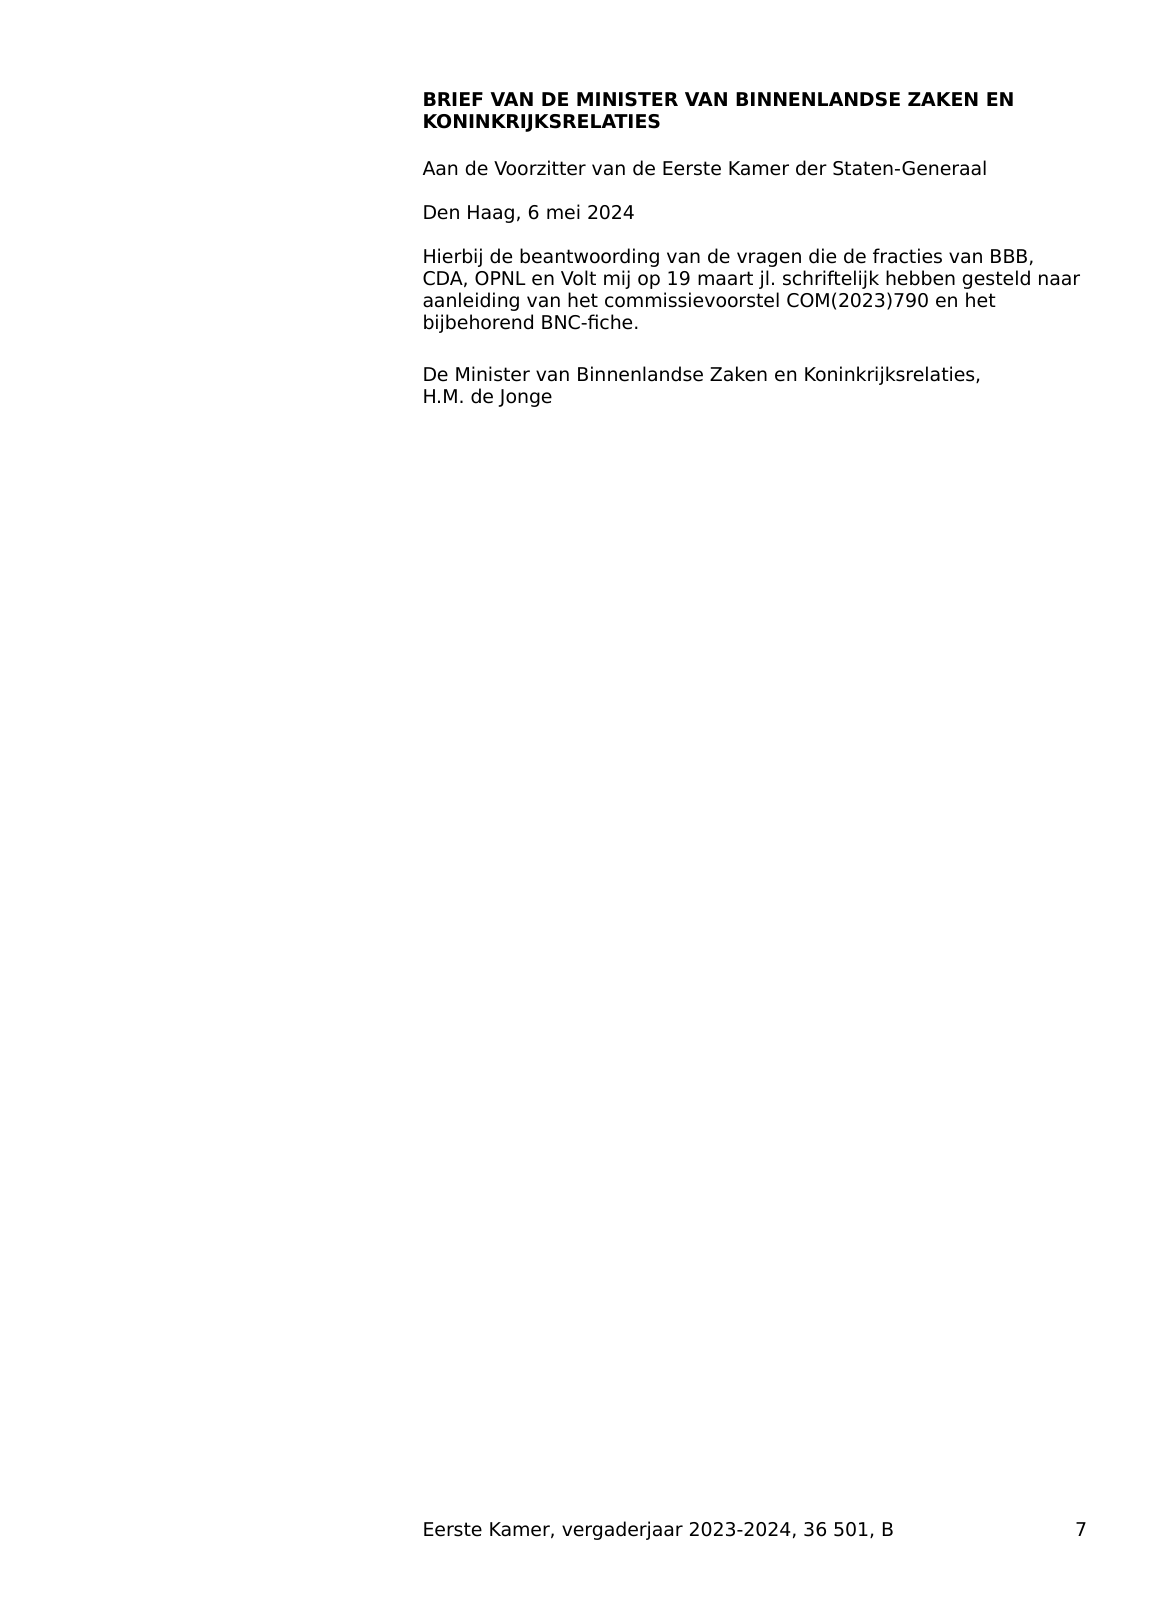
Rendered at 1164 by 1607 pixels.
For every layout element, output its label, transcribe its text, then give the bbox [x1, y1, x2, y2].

text De Minister van Binnenlandse Zaken en Koninkrijksrelaties, H.M. de Jonge [422, 364, 1087, 408]
text Hierbij de beantwoording van de vragen die de fracties van BBB, CDA, OPNL en Volt mij op 19 maart jl. schriftelijk hebben gesteld naar aanleiding van het commissievoorstel COM(2023)790 en het bijbehorend BNC-fiche. [422, 246, 1087, 334]
text Aan de Voorzitter van de Eerste Kamer der Staten-Generaal [422, 158, 1087, 180]
text Den Haag, 6 mei 2024 [422, 202, 1087, 224]
subtitle BRIEF VAN DE MINISTER VAN BINNENLANDSE ZAKEN EN KONINKRIJKSRELATIES [422, 89, 1087, 133]
